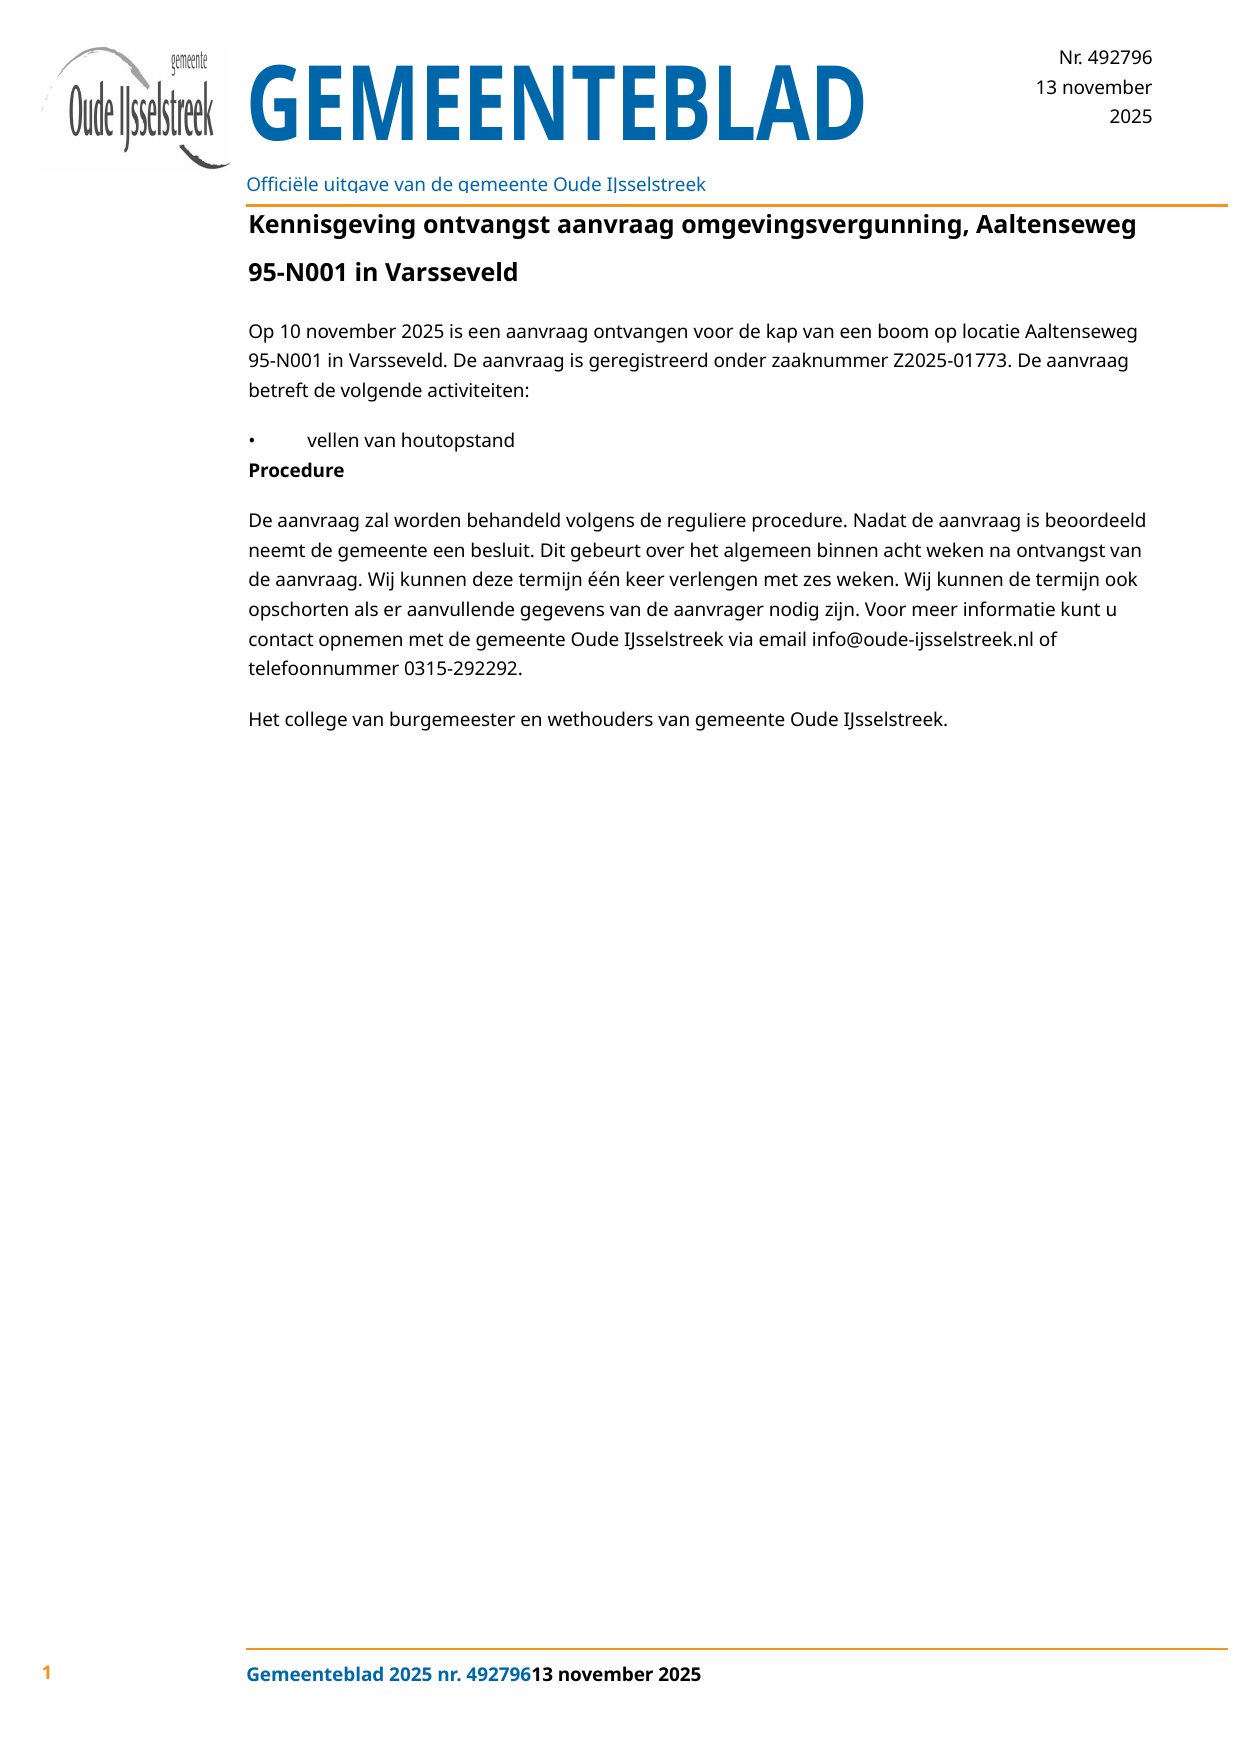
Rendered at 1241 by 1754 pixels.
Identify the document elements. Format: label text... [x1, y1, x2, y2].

list vellen van houtopstand [248, 427, 1152, 453]
text Kennisgeving ontvangst aanvraag omgevingsvergunning, Aaltenseweg 95-N001 in Varsseveld [248, 207, 1152, 288]
text Het college van burgemeester en wethouders van gemeente Oude IJsselstreek. [248, 706, 1152, 732]
text Op 10 november 2025 is een aanvraag ontvangen voor de kap van een boom op locatie Aaltenseweg 95-N001 in Varsseveld. De aanvraag is geregistreerd onder zaaknummer Z2025-01773. De aanvraag betreft de volgende activiteiten: [248, 318, 1152, 403]
text Procedure [248, 457, 1152, 483]
text De aanvraag zal worden behandeld volgens de reguliere procedure. Nadat de aanvraag is beoordeeld neemt de gemeente een besluit. Dit gebeurt over het algemeen binnen acht weken na ontvangst van de aanvraag. Wij kunnen deze termijn één keer verlengen met zes weken. Wij kunnen de termijn ook opschorten als er aanvullende gegevens van de aanvrager nodig zijn. Voor meer informatie kunt u contact opnemen met de gemeente Oude IJsselstreek via email info@oude-ijsselstreek.nl of telefoonnummer 0315-292292. [248, 507, 1152, 681]
picture [41, 47, 231, 172]
